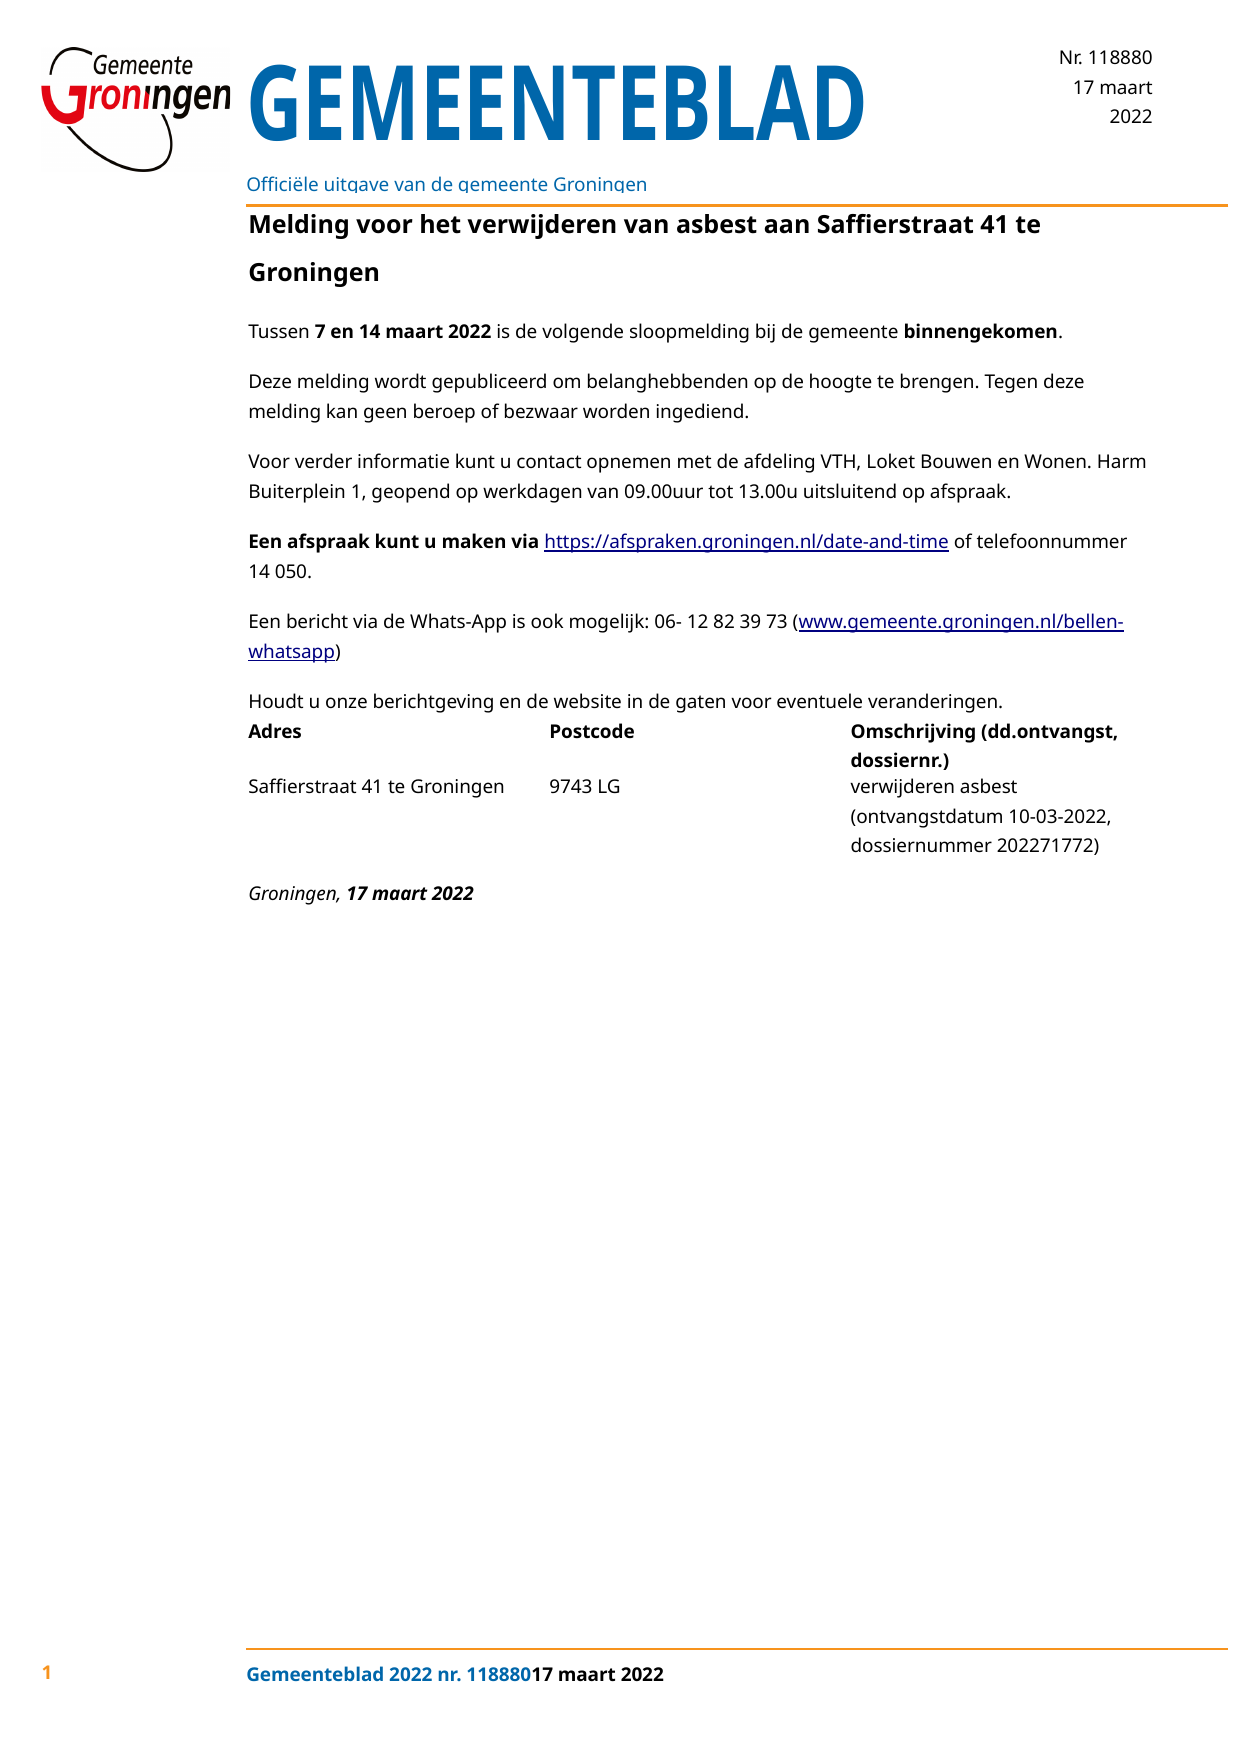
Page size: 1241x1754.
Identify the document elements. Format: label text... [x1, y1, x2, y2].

table_header Postcode [549, 718, 850, 773]
text Voor verder informatie kunt u contact opnemen met de afdeling VTH, Loket Bouwen en Wonen. Harm Buiterplein 1, geopend op werkdagen van 09.00uur tot 13.00u uitsluitend op afspraak. [248, 448, 1152, 504]
text Een afspraak kunt u maken via https://afspraken.groningen.nl/date-and-time of telefoonnummer 14 050. [248, 528, 1152, 584]
table_cell Saffierstraat 41 te Groningen [248, 773, 549, 858]
picture [41, 47, 231, 172]
table_header Omschrijving (dd.ontvangst, dossiernr.) [850, 718, 1152, 773]
text Een bericht via de Whats-App is ook mogelijk: 06- 12 82 39 73 (www.gemeente.groningen.nl/bellen-whatsapp) [248, 608, 1152, 664]
table_header Adres [248, 718, 549, 773]
text Deze melding wordt gepubliceerd om belanghebbenden op de hoogte te brengen. Tegen deze melding kan geen beroep of bezwaar worden ingediend. [248, 368, 1152, 424]
text Houdt u onze berichtgeving en de website in de gaten voor eventuele veranderingen. [248, 688, 1152, 714]
text Melding voor het verwijderen van asbest aan Saffierstraat 41 te Groningen [248, 207, 1152, 288]
text Groningen, 17 maart 2022 [248, 880, 1152, 905]
table_cell verwijderen asbest (ontvangstdatum 10-03-2022, dossiernummer 202271772) [850, 773, 1152, 858]
table_cell 9743 LG [549, 773, 850, 858]
text Tussen 7 en 14 maart 2022 is de volgende sloopmelding bij de gemeente binnengekomen. [248, 318, 1152, 344]
